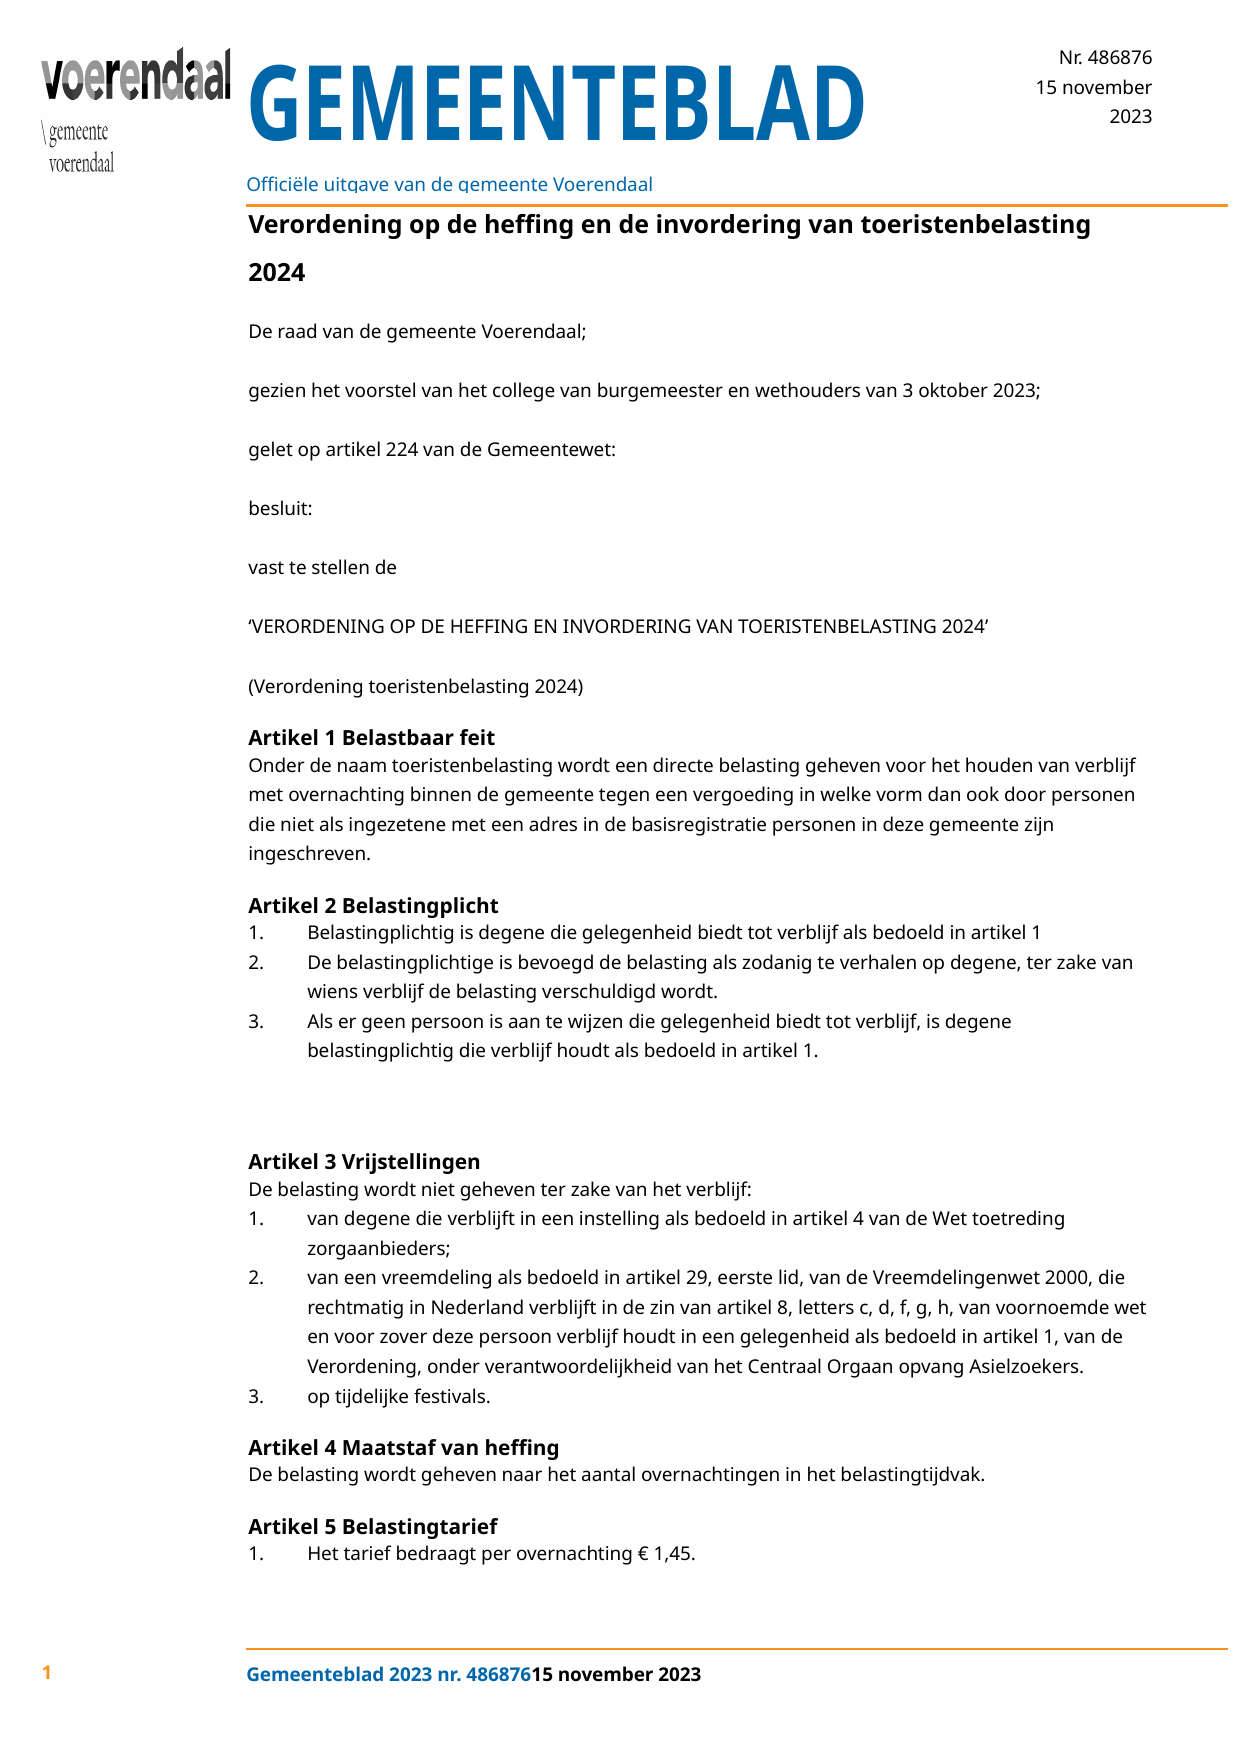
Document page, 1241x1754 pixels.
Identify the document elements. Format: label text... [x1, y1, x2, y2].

text Artikel 1 Belastbaar feit [248, 723, 1152, 752]
text Artikel 3 Vrijstellingen [248, 1147, 1152, 1176]
list Het tarief bedraagt per overnachting € 1,45. [248, 1541, 1152, 1566]
text De raad van de gemeente Voerendaal; [248, 318, 1152, 344]
text gezien het voorstel van het college van burgemeester en wethouders van 3 oktober 2023; [248, 377, 1152, 403]
text Onder de naam toeristenbelasting wordt een directe belasting geheven voor het houden van verblijf met overnachting binnen de gemeente tegen een vergoeding in welke vorm dan ook door personen die niet als ingezetene met een adres in de basisregistratie personen in deze gemeente zijn ingeschreven. [248, 752, 1152, 866]
text besluit: [248, 495, 1152, 521]
text Verordening op de heffing en de invordering van toeristenbelasting 2024 [248, 207, 1152, 288]
text vast te stellen de [248, 554, 1152, 580]
picture [41, 47, 231, 172]
text Artikel 2 Belastingplicht [248, 891, 1152, 919]
text (Verordening toeristenbelasting 2024) [248, 673, 1152, 699]
list op tijdelijke festivals. [248, 1383, 1152, 1408]
text gelet op artikel 224 van de Gemeentewet: [248, 436, 1152, 462]
text De belasting wordt geheven naar het aantal overnachtingen in het belastingtijdvak. [248, 1462, 1152, 1487]
list Als er geen persoon is aan te wijzen die gelegenheid biedt tot verblijf, is degene belastingplichtig die verblijf houdt als bedoeld in artikel 1. [248, 1008, 1152, 1063]
text ‘VERORDENING OP DE HEFFING EN INVORDERING VAN TOERISTENBELASTING 2024’ [248, 614, 1152, 639]
list van degene die verblijft in een instelling als bedoeld in artikel 4 van de Wet toetreding zorgaanbieders; [248, 1205, 1152, 1261]
text Artikel 5 Belastingtarief [248, 1512, 1152, 1541]
text Artikel 4 Maatstaf van heffing [248, 1433, 1152, 1462]
list Belastingplichtig is degene die gelegenheid biedt tot verblijf als bedoeld in artikel 1 [248, 919, 1152, 945]
list van een vreemdeling als bedoeld in artikel 29, eerste lid, van de Vreemdelingenwet 2000, die rechtmatig in Nederland verblijft in de zin van artikel 8, letters c, d, f, g, h, van voornoemde wet en voor zover deze persoon verblijf houdt in een gelegenheid als bedoeld in artikel 1, van de Verordening, onder verantwoordelijkheid van het Centraal Orgaan opvang Asielzoekers. [248, 1264, 1152, 1379]
list De belastingplichtige is bevoegd de belasting als zodanig te verhalen op degene, ter zake van wiens verblijf de belasting verschuldigd wordt. [248, 949, 1152, 1004]
text De belasting wordt niet geheven ter zake van het verblijf: [248, 1176, 1152, 1201]
